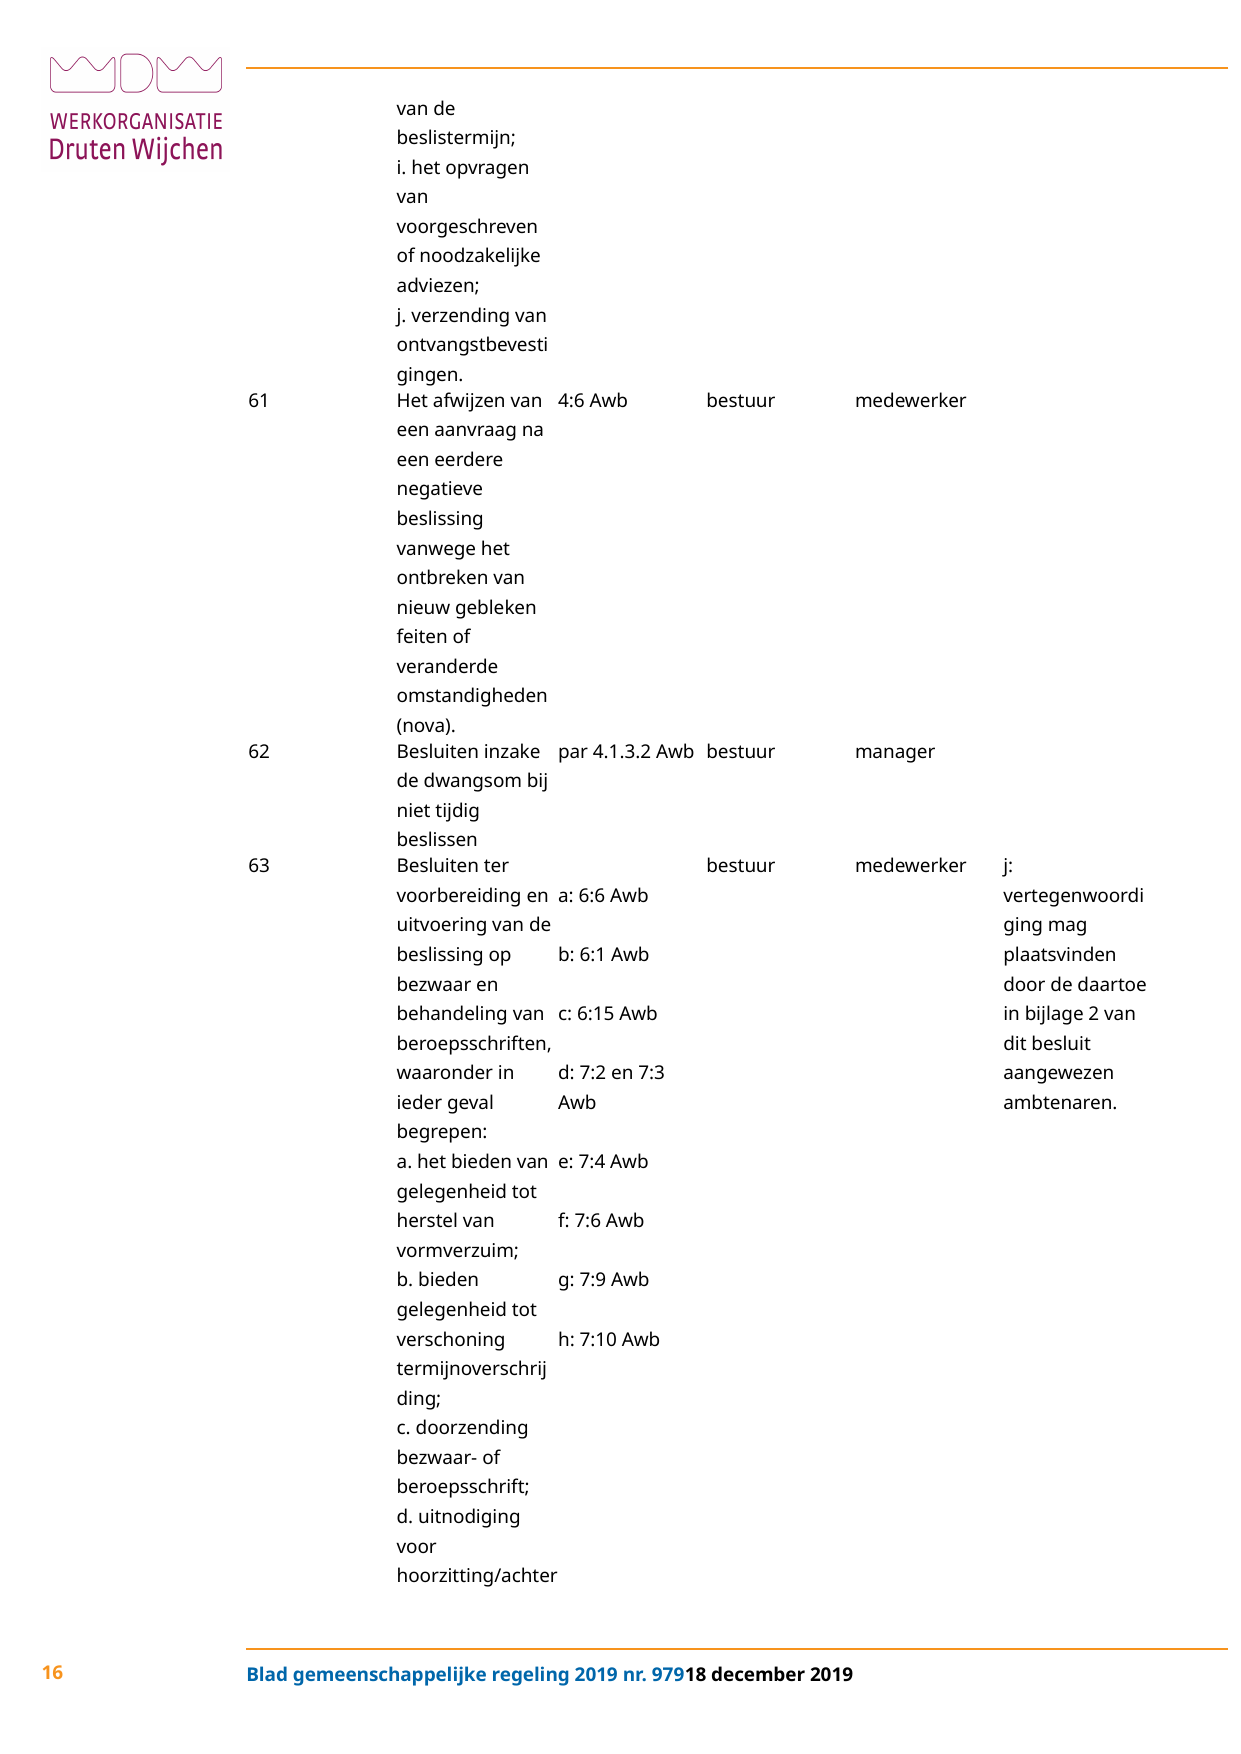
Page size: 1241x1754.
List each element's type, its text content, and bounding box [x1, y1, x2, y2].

table_cell [1003, 387, 1152, 738]
table_cell medewerker [855, 387, 1003, 738]
table_cell Besluiten ter voorbereiding en uitvoering van de beslissing op bezwaar en behandeling van beroepsschriften, waaronder in ieder geval begrepen: a. het bieden van gelegenheid tot herstel van vormverzuim; b. bieden gelegenheid tot verschoning termijnoverschrijding; c. doorzending bezwaar- of beroepsschrift; d. uitnodiging voor hoorzitting/achter [396, 853, 558, 1588]
table_cell manager [855, 738, 1003, 852]
table_cell [1003, 738, 1152, 852]
table_cell van de beslistermijn; i. het opvragen van voorgeschreven of noodzakelijke adviezen; j. verzending van ontvangstbevestigingen. [396, 95, 558, 387]
table_cell 4:6 Awb [558, 387, 706, 738]
table_cell bestuur [706, 738, 855, 852]
table_cell medewerker [855, 853, 1003, 1588]
picture [41, 47, 231, 172]
table_cell [706, 95, 855, 387]
table_cell Besluiten inzake de dwangsom bij niet tijdig beslissen [396, 738, 558, 852]
table_cell j: vertegenwoordiging mag plaatsvinden door de daartoe in bijlage 2 van dit besluit aangewezen ambtenaren. [1003, 853, 1152, 1588]
table_cell 62 [248, 738, 396, 852]
table_cell 63 [248, 853, 396, 1588]
table_cell [855, 95, 1003, 387]
table_cell par 4.1.3.2 Awb [558, 738, 706, 852]
table_cell [248, 95, 396, 387]
table_cell bestuur [706, 853, 855, 1588]
table_cell [558, 95, 706, 387]
table_cell Het afwijzen van een aanvraag na een eerdere negatieve beslissing vanwege het ontbreken van nieuw gebleken feiten of veranderde omstandigheden (nova). [396, 387, 558, 738]
table_cell bestuur [706, 387, 855, 738]
table_cell 61 [248, 387, 396, 738]
table_cell a: 6:6 Awb b: 6:1 Awb c: 6:15 Awb d: 7:2 en 7:3 Awb e: 7:4 Awb f: 7:6 Awb g: 7:9 Awb h: 7:10 Awb [558, 853, 706, 1588]
table_cell [1003, 95, 1152, 387]
